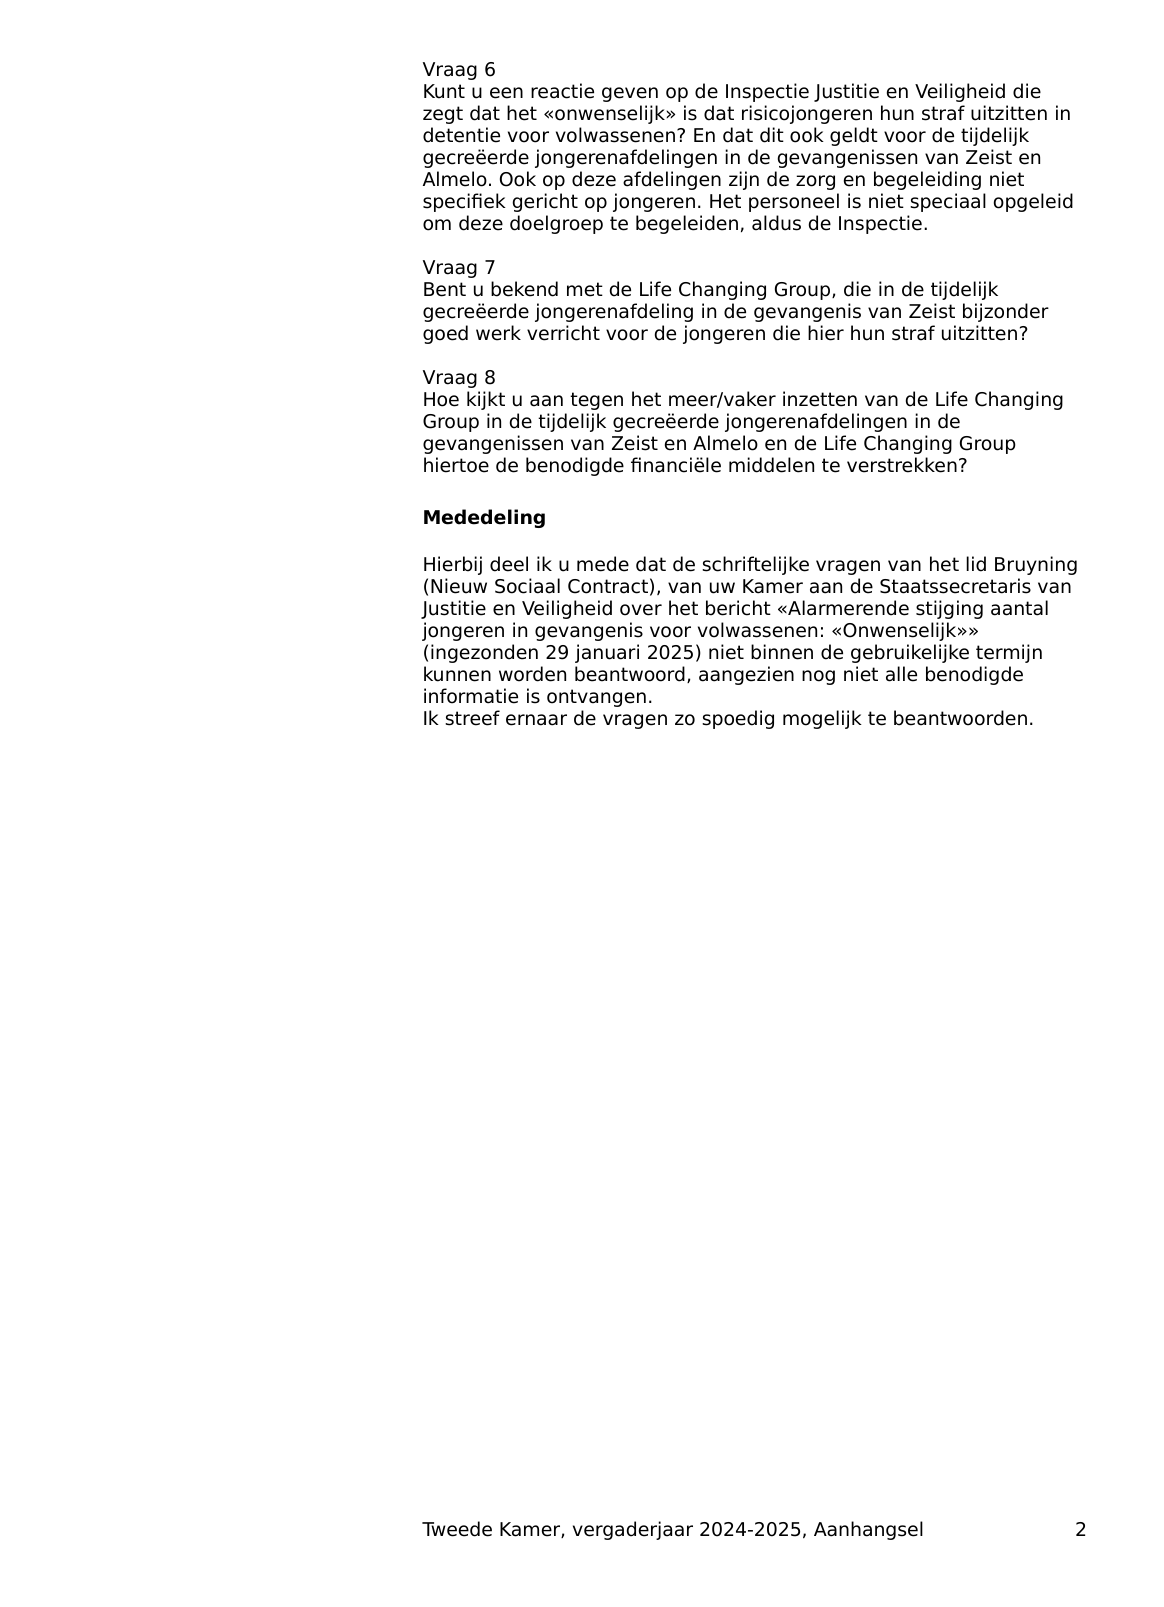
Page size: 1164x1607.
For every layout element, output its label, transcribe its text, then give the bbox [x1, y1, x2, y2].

subtitle Mededeling [422, 507, 1087, 529]
text Ik streef ernaar de vragen zo spoedig mogelijk te beantwoorden. [422, 708, 1087, 730]
text Bent u bekend met de Life Changing Group, die in de tijdelijk gecreëerde jongerenafdeling in de gevangenis van Zeist bijzonder goed werk verricht voor de jongeren die hier hun straf uitzitten? [422, 279, 1087, 345]
text Hierbij deel ik u mede dat de schriftelijke vragen van het lid Bruyning (Nieuw Sociaal Contract), van uw Kamer aan de Staatssecretaris van Justitie en Veiligheid over het bericht «Alarmerende stijging aantal jongeren in gevangenis voor volwassenen: «Onwenselijk»» (ingezonden 29 januari 2025) niet binnen de gebruikelijke termijn kunnen worden beantwoord, aangezien nog niet alle benodigde informatie is ontvangen. [422, 554, 1087, 708]
text Vraag 7 [422, 257, 1087, 279]
text Vraag 6 [422, 59, 1087, 81]
text Vraag 8 [422, 367, 1087, 389]
text Hoe kijkt u aan tegen het meer/vaker inzetten van de Life Changing Group in de tijdelijk gecreëerde jongerenafdelingen in de gevangenissen van Zeist en Almelo en de Life Changing Group hiertoe de benodigde financiële middelen te verstrekken? [422, 389, 1087, 477]
text Kunt u een reactie geven op de Inspectie Justitie en Veiligheid die zegt dat het «onwenselijk» is dat risicojongeren hun straf uitzitten in detentie voor volwassenen? En dat dit ook geldt voor de tijdelijk gecreëerde jongerenafdelingen in de gevangenissen van Zeist en Almelo. Ook op deze afdelingen zijn de zorg en begeleiding niet specifiek gericht op jongeren. Het personeel is niet speciaal opgeleid om deze doelgroep te begeleiden, aldus de Inspectie. [422, 81, 1087, 235]
